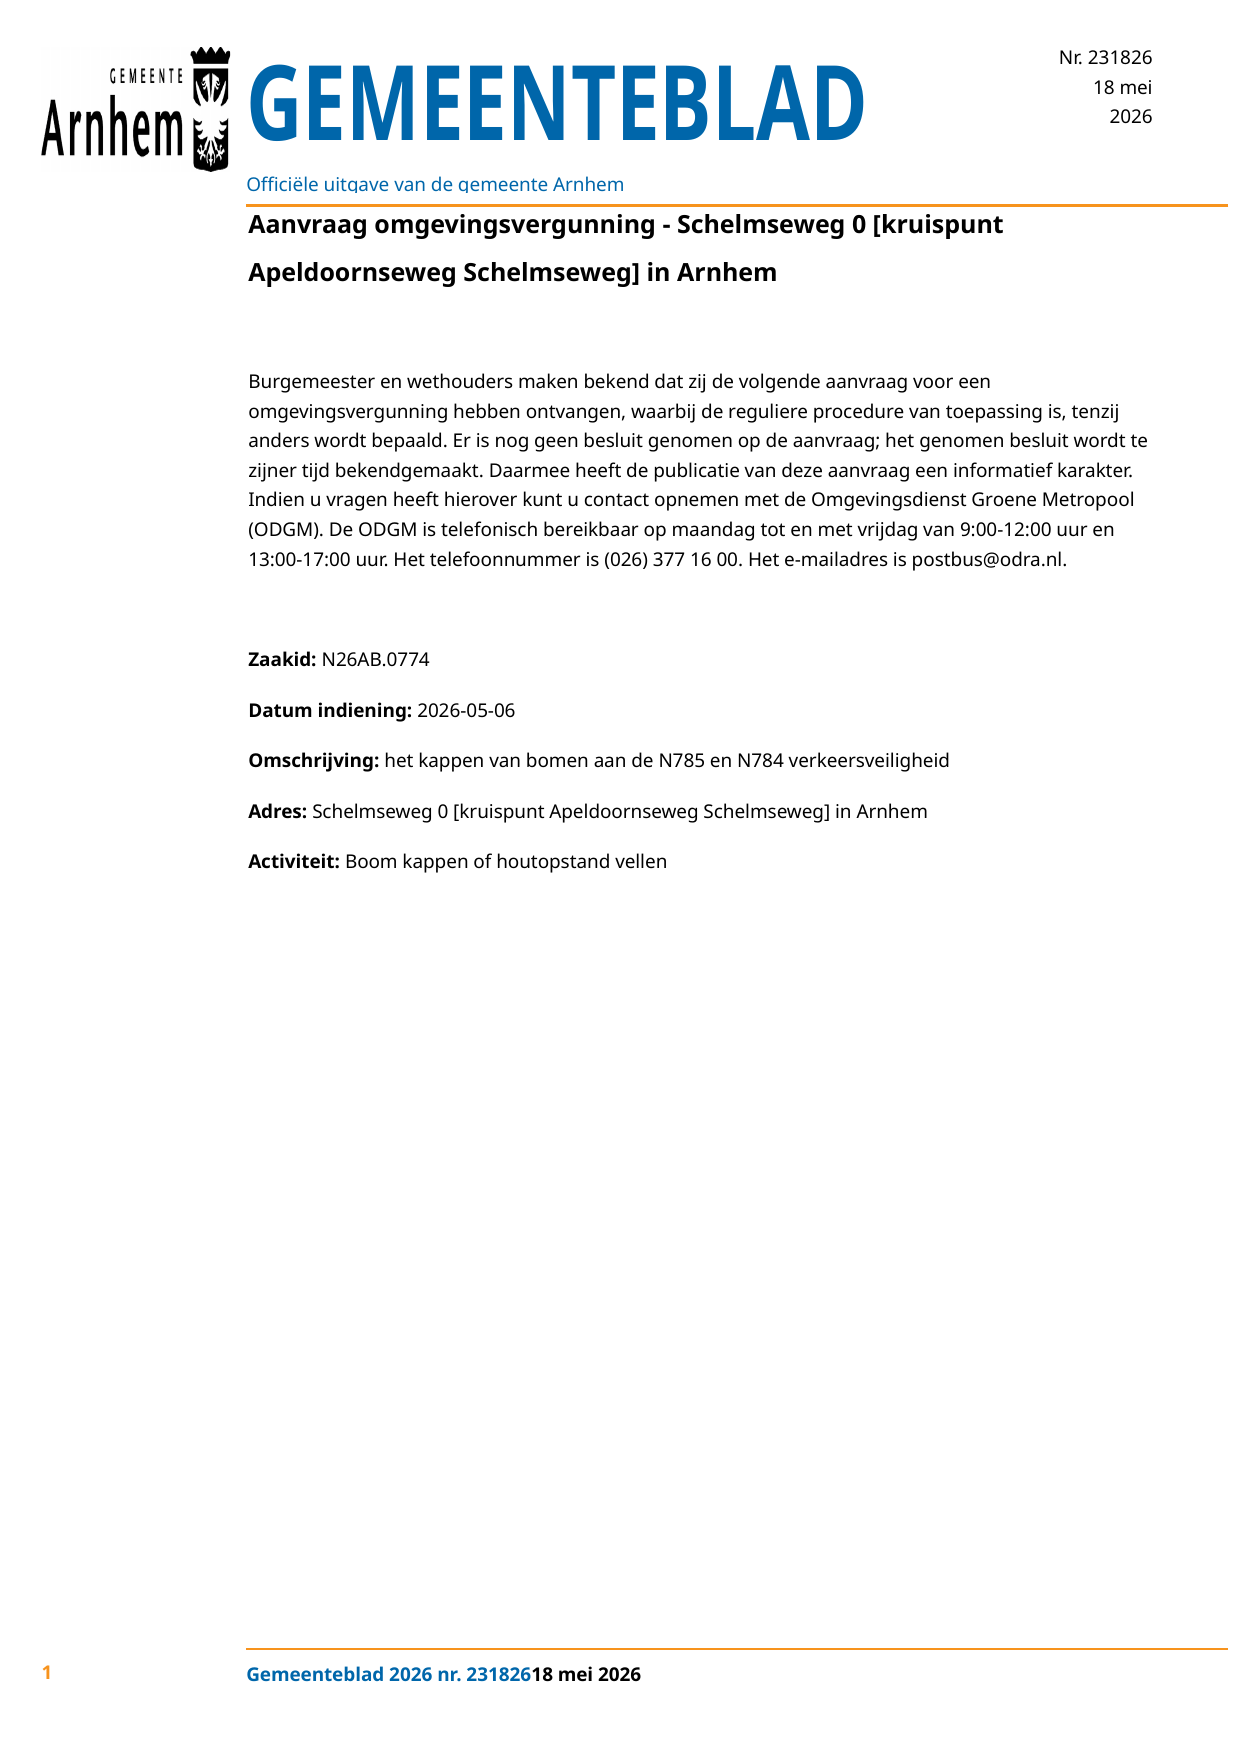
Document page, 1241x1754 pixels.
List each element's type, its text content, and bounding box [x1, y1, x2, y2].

text Datum indiening: 2026-05-06 [248, 697, 1152, 723]
text Zaakid: N26AB.0774 [248, 647, 1152, 672]
text Omschrijving: het kappen van bomen aan de N785 en N784 verkeersveiligheid [248, 747, 1152, 773]
picture [41, 47, 231, 172]
text Aanvraag omgevingsvergunning - Schelmseweg 0 [kruispunt Apeldoornseweg Schelmseweg] in Arnhem [248, 207, 1152, 288]
text Adres: Schelmseweg 0 [kruispunt Apeldoornseweg Schelmseweg] in Arnhem [248, 798, 1152, 824]
text Burgemeester en wethouders maken bekend dat zij de volgende aanvraag voor een omgevingsvergunning hebben ontvangen, waarbij de reguliere procedure van toepassing is, tenzij anders wordt bepaald. Er is nog geen besluit genomen op de aanvraag; het genomen besluit wordt te zijner tijd bekendgemaakt. Daarmee heeft de publicatie van deze aanvraag een informatief karakter. Indien u vragen heeft hierover kunt u contact opnemen met de Omgevingsdienst Groene Metropool (ODGM). De ODGM is telefonisch bereikbaar op maandag tot en met vrijdag van 9:00-12:00 uur en 13:00-17:00 uur. Het telefoonnummer is (026) 377 16 00. Het e-mailadres is postbus@odra.nl. [248, 368, 1152, 572]
text Activiteit: Boom kappen of houtopstand vellen [248, 848, 1152, 874]
